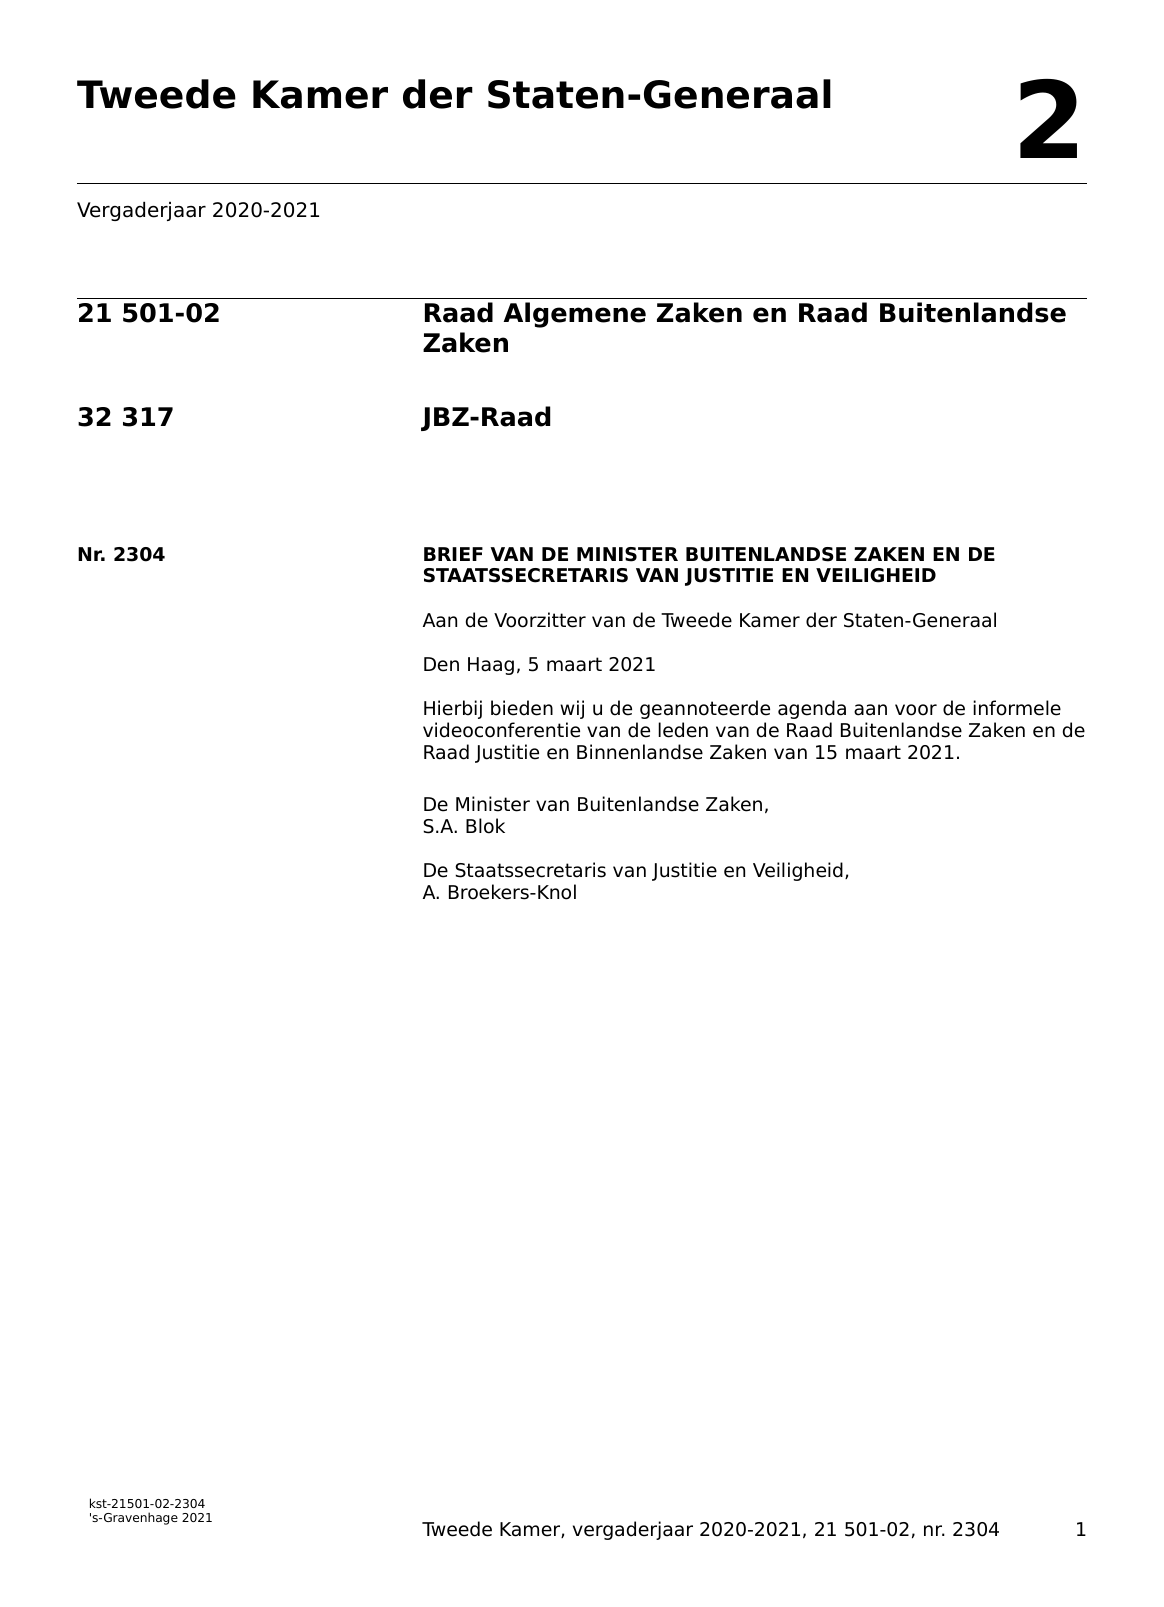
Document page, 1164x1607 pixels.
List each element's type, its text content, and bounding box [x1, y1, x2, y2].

text 's-Gravenhage 2021 [88, 1511, 323, 1525]
subtitle 32 317 JBZ-Raad [77, 403, 1087, 432]
subtitle 21 501-02 Raad Algemene Zaken en Raad Buitenlandse Zaken [77, 299, 1087, 358]
table_header Tweede Kamer der Staten-Generaal [77, 59, 886, 183]
table_cell Vergaderjaar 2020-2021 [77, 184, 1087, 298]
text Hierbij bieden wij u de geannoteerde agenda aan voor de informele videoconferentie van de leden van de Raad Buitenlandse Zaken en de Raad Justitie en Binnenlandse Zaken van 15 maart 2021. [422, 698, 1087, 764]
text kst-21501-02-2304 [88, 1497, 323, 1511]
text De Staatssecretaris van Justitie en Veiligheid, A. Broekers-Knol [422, 860, 1087, 904]
text Den Haag, 5 maart 2021 [422, 654, 1087, 676]
subtitle Nr. 2304 BRIEF VAN DE MINISTER BUITENLANDSE ZAKEN EN DE STAATSSECRETARIS VAN JUSTITIE EN VEILIGHEID [77, 543, 1087, 587]
text De Minister van Buitenlandse Zaken, S.A. Blok [422, 794, 1087, 838]
text Aan de Voorzitter van de Tweede Kamer der Staten-Generaal [422, 609, 1087, 632]
table_header 2 [886, 59, 1087, 183]
